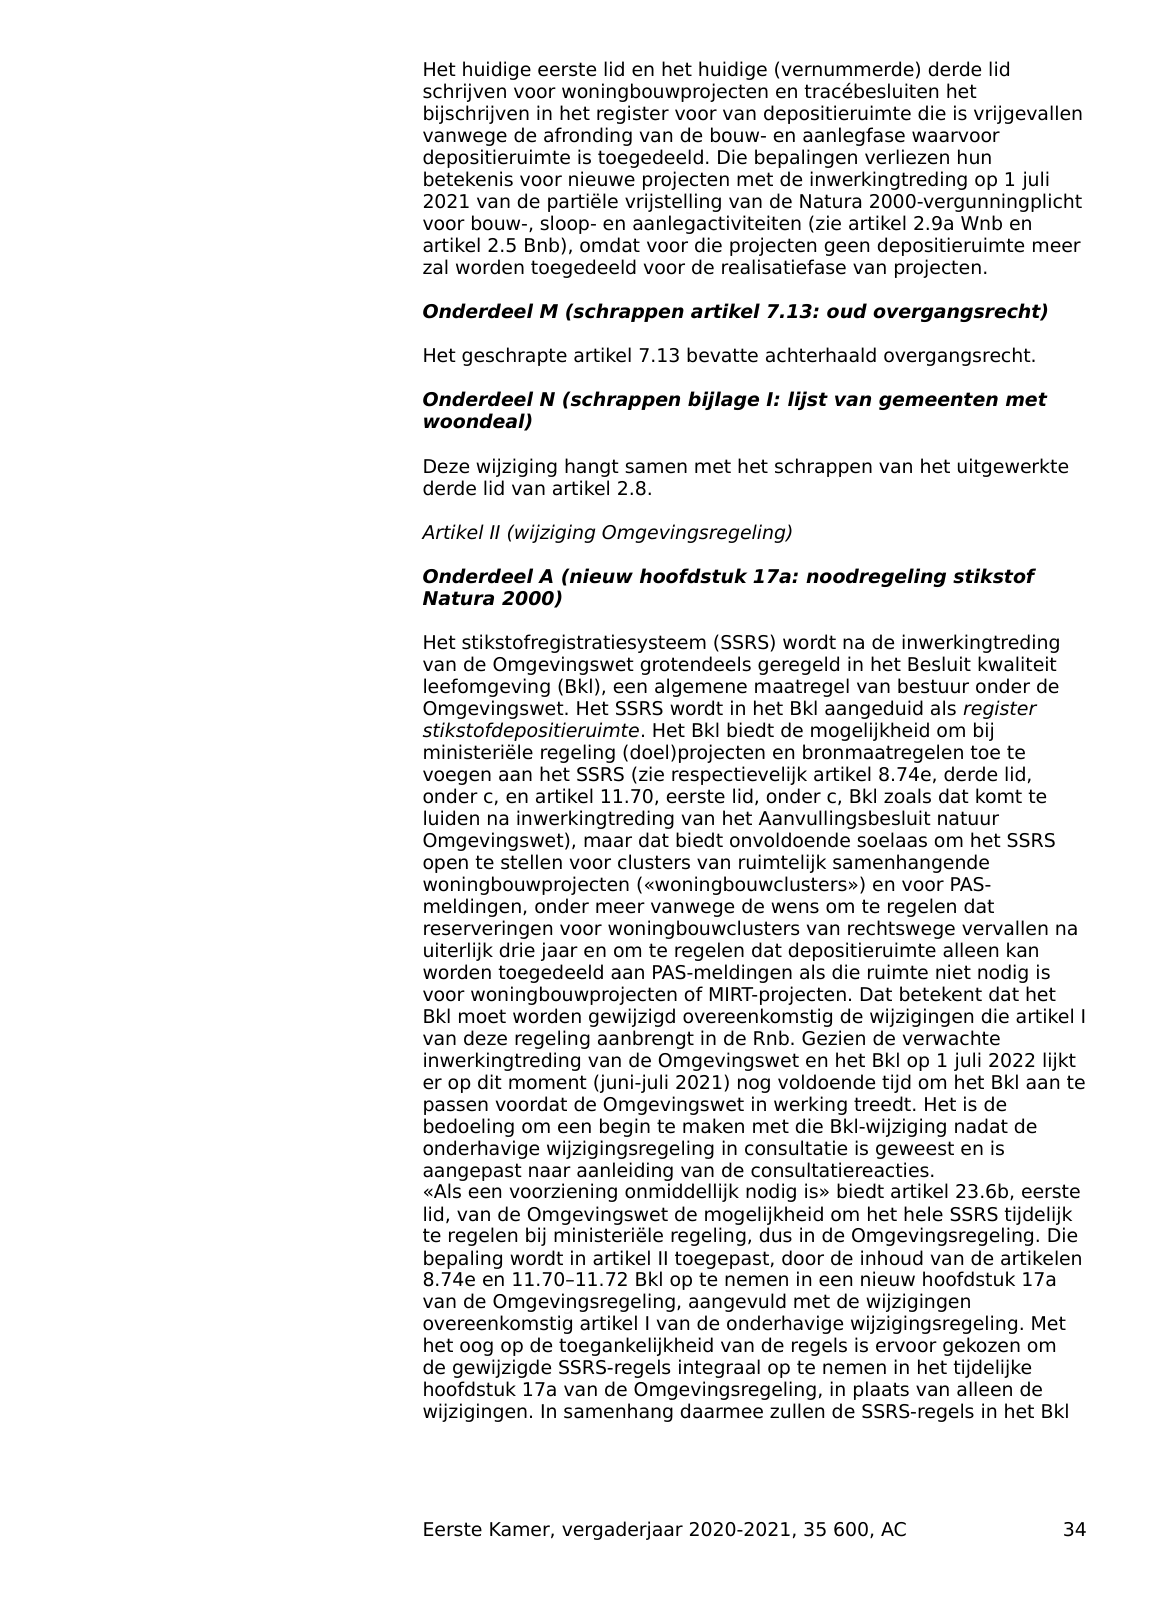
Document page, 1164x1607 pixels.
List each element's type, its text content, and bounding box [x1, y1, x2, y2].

subtitle Onderdeel N (schrappen bijlage I: lijst van gemeenten met woondeal) [422, 389, 1087, 433]
text Het stikstofregistratiesysteem (SSRS) wordt na de inwerkingtreding van de Omgevingswet grotendeels geregeld in het Besluit kwaliteit leefomgeving (Bkl), een algemene maatregel van bestuur onder de Omgevingswet. Het SSRS wordt in het Bkl aangeduid als register stikstofdepositieruimte. Het Bkl biedt de mogelijkheid om bij ministeriële regeling (doel)projecten en bronmaatregelen toe te voegen aan het SSRS (zie respectievelijk artikel 8.74e, derde lid, onder c, en artikel 11.70, eerste lid, onder c, Bkl zoals dat komt te luiden na inwerkingtreding van het Aanvullingsbesluit natuur Omgevingswet), maar dat biedt onvoldoende soelaas om het SSRS open te stellen voor clusters van ruimtelijk samenhangende woningbouwprojecten («woningbouwclusters») en voor PAS-meldingen, onder meer vanwege de wens om te regelen dat reserveringen voor woningbouwclusters van rechtswege vervallen na uiterlijk drie jaar en om te regelen dat depositieruimte alleen kan worden toegedeeld aan PAS-meldingen als die ruimte niet nodig is voor woningbouwprojecten of MIRT-projecten. Dat betekent dat het Bkl moet worden gewijzigd overeenkomstig de wijzigingen die artikel I van deze regeling aanbrengt in de Rnb. Gezien de verwachte inwerkingtreding van de Omgevingswet en het Bkl op 1 juli 2022 lijkt er op dit moment (juni-juli 2021) nog voldoende tijd om het Bkl aan te passen voordat de Omgevingswet in werking treedt. Het is de bedoeling om een begin te maken met die Bkl-wijziging nadat de onderhavige wijzigingsregeling in consultatie is geweest en is aangepast naar aanleiding van de consultatiereacties. [422, 632, 1087, 1181]
text Het huidige eerste lid en het huidige (vernummerde) derde lid schrijven voor woningbouwprojecten en tracébesluiten het bijschrijven in het register voor van depositieruimte die is vrijgevallen vanwege de afronding van de bouw- en aanlegfase waarvoor depositieruimte is toegedeeld. Die bepalingen verliezen hun betekenis voor nieuwe projecten met de inwerkingtreding op 1 juli 2021 van de partiële vrijstelling van de Natura 2000-vergunningplicht voor bouw-, sloop- en aanlegactiviteiten (zie artikel 2.9a Wnb en artikel 2.5 Bnb), omdat voor die projecten geen depositieruimte meer zal worden toegedeeld voor de realisatiefase van projecten. [422, 59, 1087, 279]
subtitle Onderdeel M (schrappen artikel 7.13: oud overgangsrecht) [422, 301, 1087, 323]
subtitle Onderdeel A (nieuw hoofdstuk 17a: noodregeling stikstof Natura 2000) [422, 566, 1087, 610]
subtitle Artikel II (wijziging Omgevingsregeling) [422, 522, 1087, 544]
text Het geschrapte artikel 7.13 bevatte achterhaald overgangsrecht. [422, 345, 1087, 367]
text Deze wijziging hangt samen met het schrappen van het uitgewerkte derde lid van artikel 2.8. [422, 456, 1087, 499]
text «Als een voorziening onmiddellijk nodig is» biedt artikel 23.6b, eerste lid, van de Omgevingswet de mogelijkheid om het hele SSRS tijdelijk te regelen bij ministeriële regeling, dus in de Omgevingsregeling. Die bepaling wordt in artikel II toegepast, door de inhoud van de artikelen 8.74e en 11.70–11.72 Bkl op te nemen in een nieuw hoofdstuk 17a van de Omgevingsregeling, aangevuld met de wijzigingen overeenkomstig artikel I van de onderhavige wijzigingsregeling. Met het oog op de toegankelijkheid van de regels is ervoor gekozen om de gewijzigde SSRS-regels integraal op te nemen in het tijdelijke hoofdstuk 17a van de Omgevingsregeling, in plaats van alleen de wijzigingen. In samenhang daarmee zullen de SSRS-regels in het Bkl [422, 1181, 1087, 1423]
